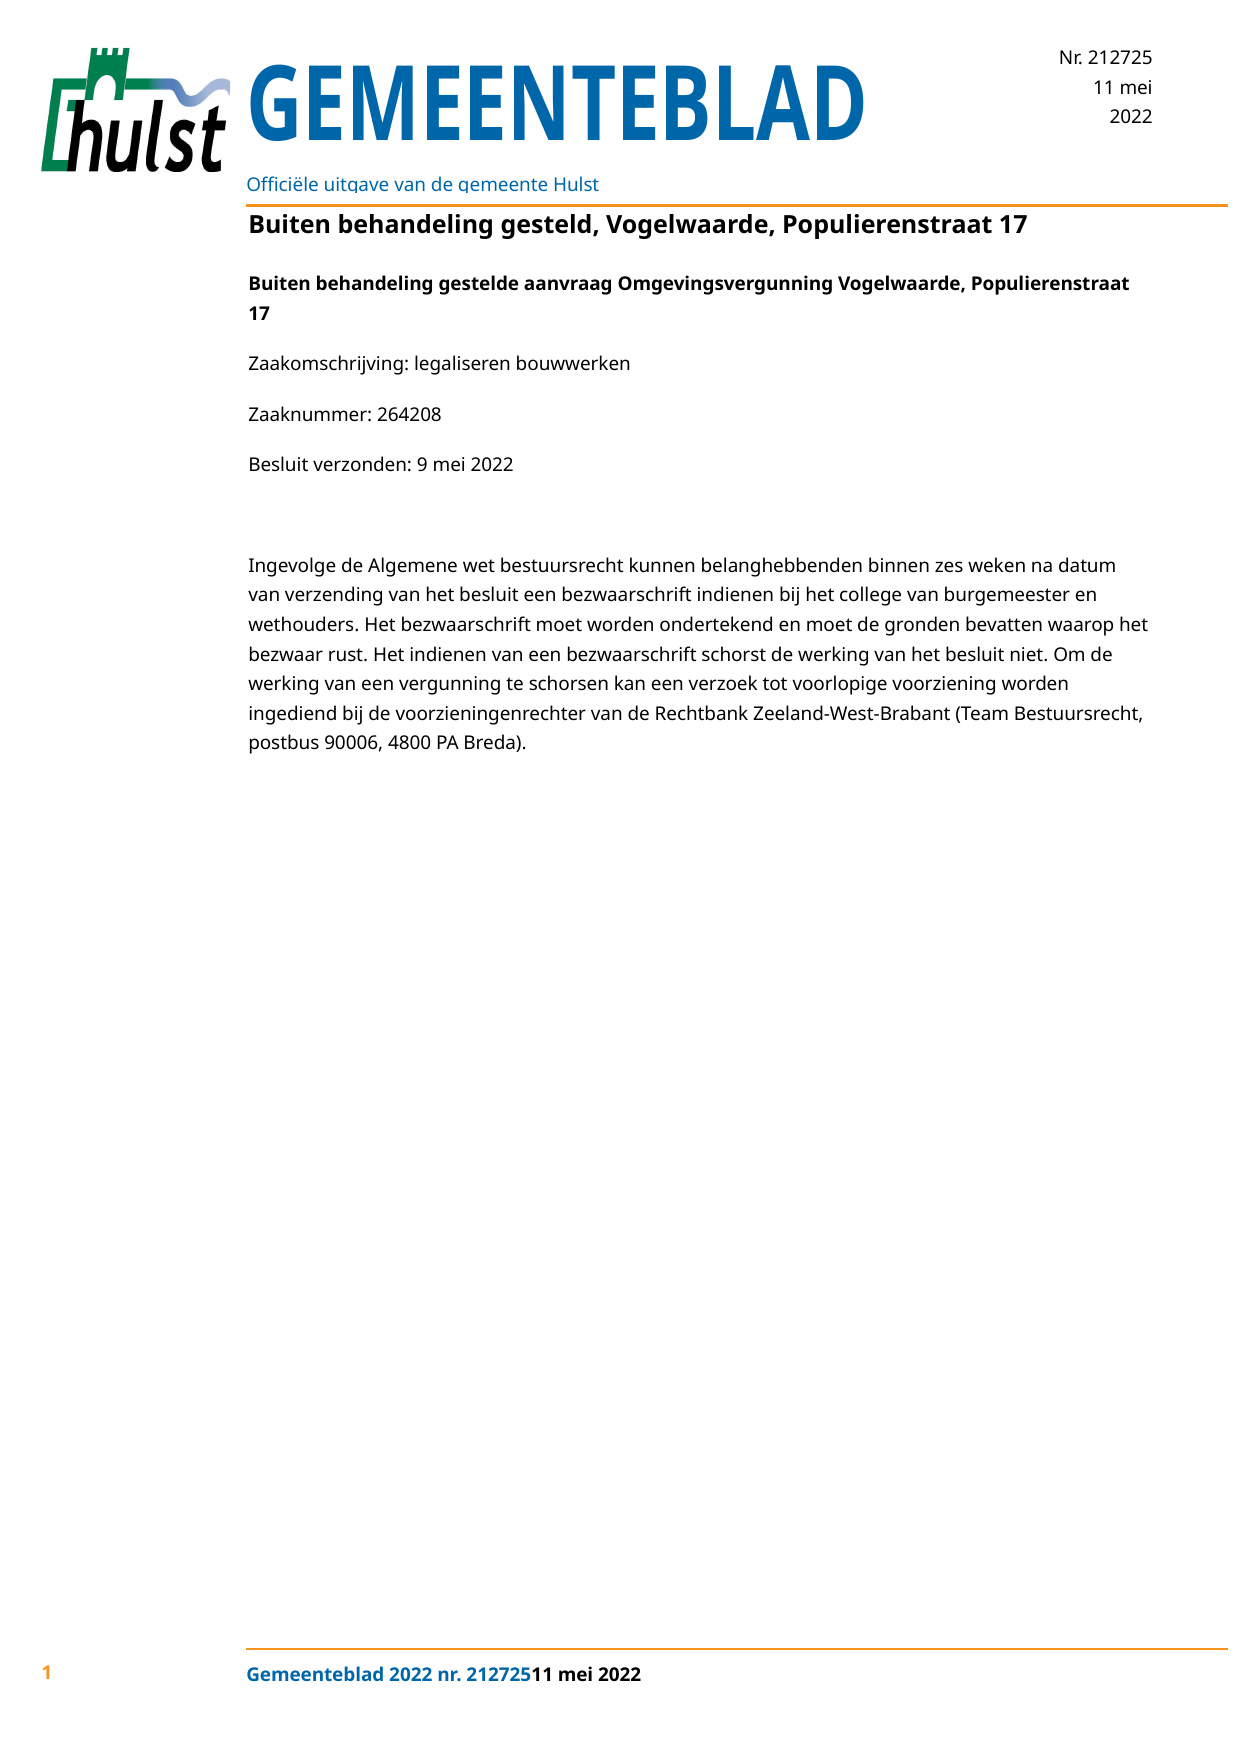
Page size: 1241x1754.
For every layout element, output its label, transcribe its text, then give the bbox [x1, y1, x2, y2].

text Ingevolge de Algemene wet bestuursrecht kunnen belanghebbenden binnen zes weken na datum van verzending van het besluit een bezwaarschrift indienen bij het college van burgemeester en wethouders. Het bezwaarschrift moet worden ondertekend en moet de gronden bevatten waarop het bezwaar rust. Het indienen van een bezwaarschrift schorst de werking van het besluit niet. Om de werking van een vergunning te schorsen kan een verzoek tot voorlopige voorziening worden ingediend bij de voorzieningenrechter van de Rechtbank Zeeland-West-Brabant (Team Bestuursrecht, postbus 90006, 4800 PA Breda). [248, 552, 1152, 755]
picture [41, 47, 231, 172]
text Buiten behandeling gestelde aanvraag Omgevingsvergunning Vogelwaarde, Populierenstraat 17 [248, 270, 1152, 326]
text Zaaknummer: 264208 [248, 401, 1152, 426]
text Buiten behandeling gesteld, Vogelwaarde, Populierenstraat 17 [248, 207, 1152, 241]
text Zaakomschrijving: legaliseren bouwwerken [248, 350, 1152, 376]
text Besluit verzonden: 9 mei 2022 [248, 451, 1152, 477]
